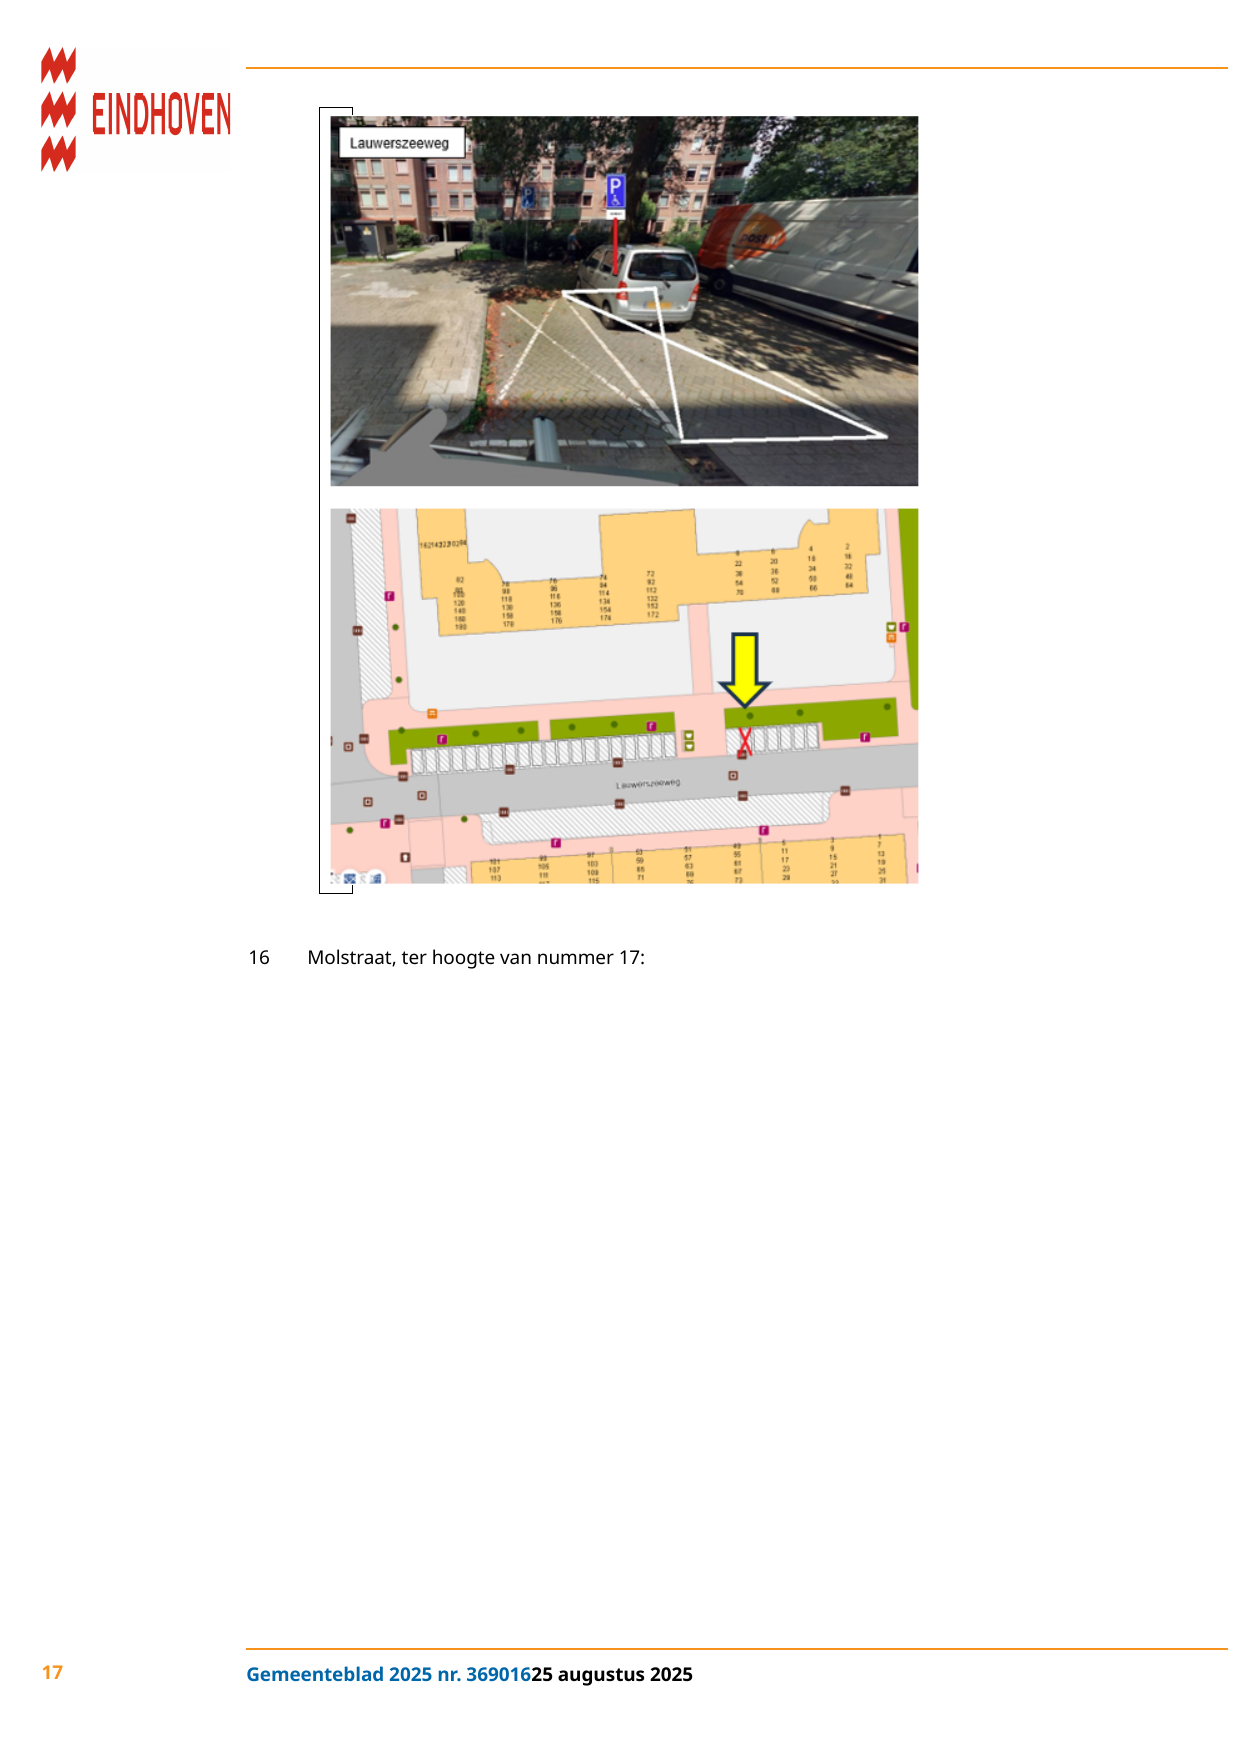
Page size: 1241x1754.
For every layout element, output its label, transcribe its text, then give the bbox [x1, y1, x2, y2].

picture [327, 115, 919, 885]
list Molstraat, ter hoogte van nummer 17: [248, 944, 1152, 970]
picture [41, 47, 231, 172]
